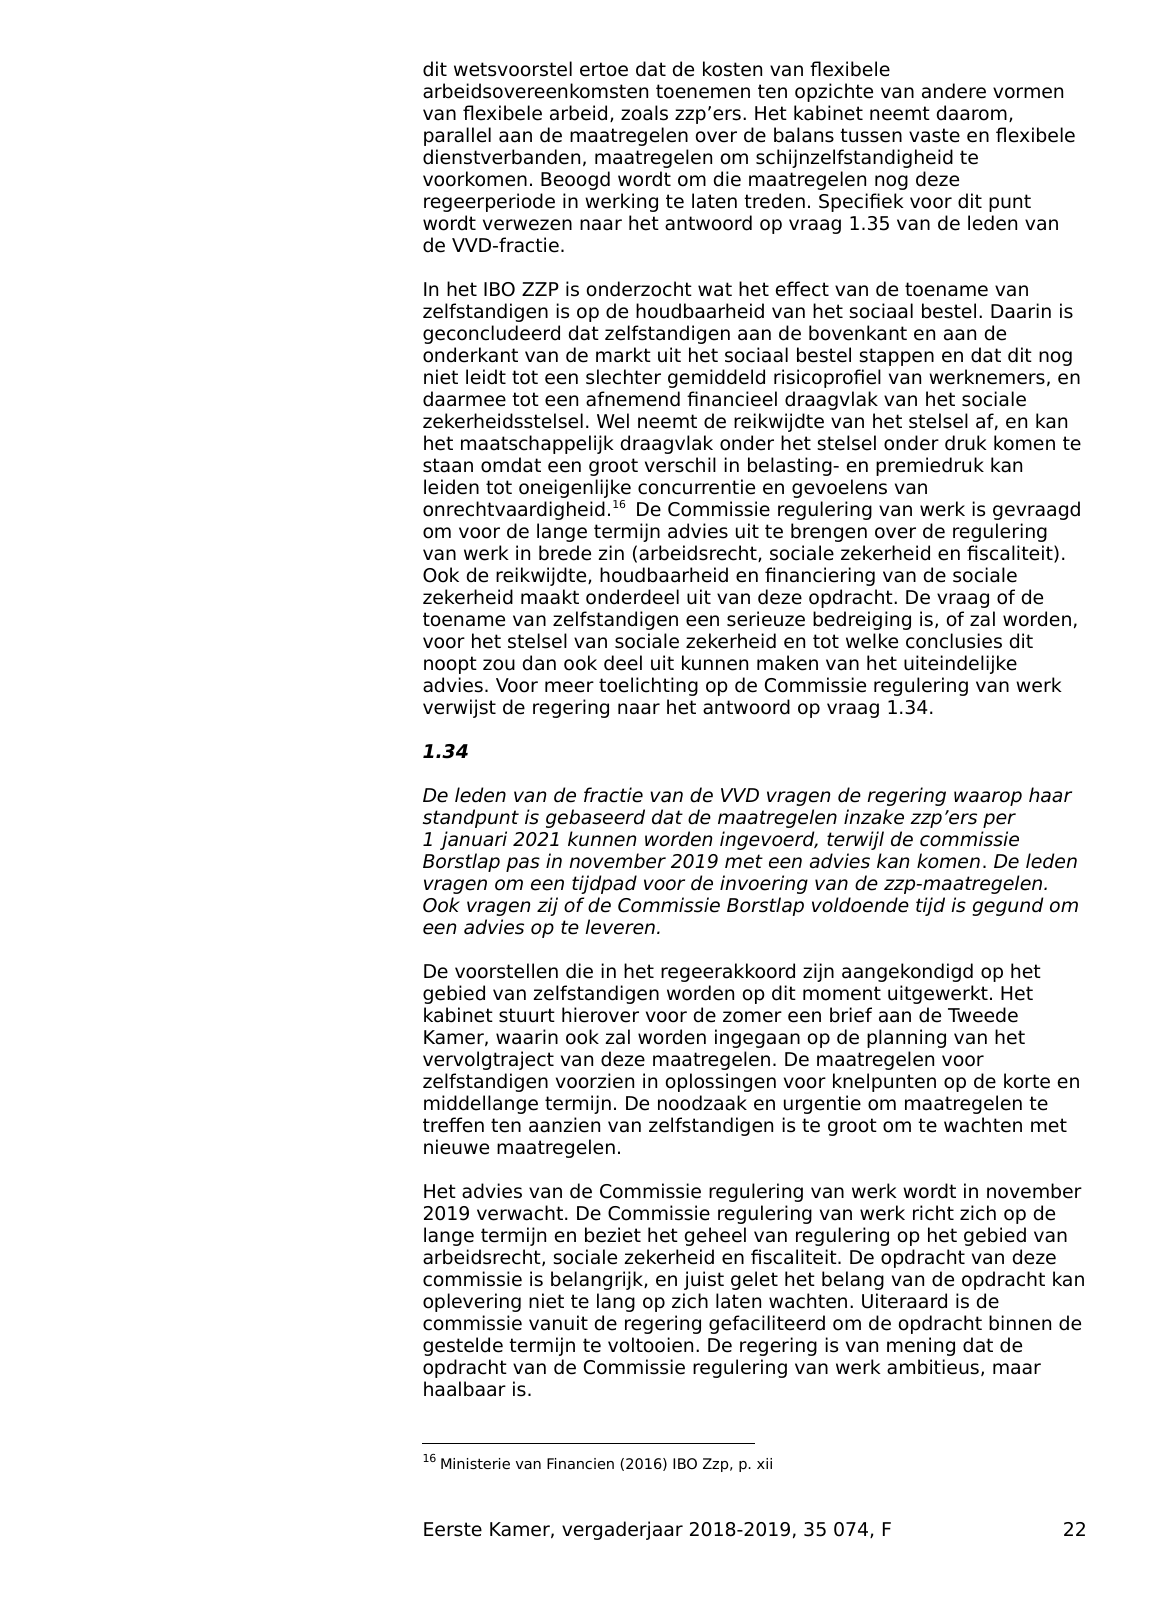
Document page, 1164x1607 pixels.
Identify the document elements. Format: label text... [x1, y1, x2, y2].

text In het IBO ZZP is onderzocht wat het effect van de toename van zelfstandigen is op de houdbaarheid van het sociaal bestel. Daarin is geconcludeerd dat zelfstandigen aan de bovenkant en aan de onderkant van de markt uit het sociaal bestel stappen en dat dit nog niet leidt tot een slechter gemiddeld risicoprofiel van werknemers, en daarmee tot een afnemend financieel draagvlak van het sociale zekerheidsstelsel. Wel neemt de reikwijdte van het stelsel af, en kan het maatschappelijk draagvlak onder het stelsel onder druk komen te staan omdat een groot verschil in belasting- en premiedruk kan leiden tot oneigenlijke concurrentie en gevoelens van onrechtvaardigheid. De Commissie regulering van werk is gevraagd om voor de lange termijn advies uit te brengen over de regulering van werk in brede zin (arbeidsrecht, sociale zekerheid en fiscaliteit). Ook de reikwijdte, houdbaarheid en financiering van de sociale zekerheid maakt onderdeel uit van deze opdracht. De vraag of de toename van zelfstandigen een serieuze bedreiging is, of zal worden, voor het stelsel van sociale zekerheid en tot welke conclusies dit noopt zou dan ook deel uit kunnen maken van het uiteindelijke advies. Voor meer toelichting op de Commissie regulering van werk verwijst de regering naar het antwoord op vraag 1.34. [422, 279, 1087, 719]
text De leden van de fractie van de VVD vragen de regering waarop haar standpunt is gebaseerd dat de maatregelen inzake zzp’ers per 1 januari 2021 kunnen worden ingevoerd, terwijl de commissie Borstlap pas in november 2019 met een advies kan komen. De leden vragen om een tijdpad voor de invoering van de zzp-maatregelen. Ook vragen zij of de Commissie Borstlap voldoende tijd is gegund om een advies op te leveren. [422, 785, 1087, 939]
text Ministerie van Financien (2016) IBO Zzp, p. xii [422, 1452, 1087, 1474]
subtitle 1.34 [422, 741, 1087, 763]
text Het advies van de Commissie regulering van werk wordt in november 2019 verwacht. De Commissie regulering van werk richt zich op de lange termijn en beziet het geheel van regulering op het gebied van arbeidsrecht, sociale zekerheid en fiscaliteit. De opdracht van deze commissie is belangrijk, en juist gelet het belang van de opdracht kan oplevering niet te lang op zich laten wachten. Uiteraard is de commissie vanuit de regering gefaciliteerd om de opdracht binnen de gestelde termijn te voltooien. De regering is van mening dat de opdracht van de Commissie regulering van werk ambitieus, maar haalbaar is. [422, 1181, 1087, 1401]
text dit wetsvoorstel ertoe dat de kosten van flexibele arbeidsovereenkomsten toenemen ten opzichte van andere vormen van flexibele arbeid, zoals zzp’ers. Het kabinet neemt daarom, parallel aan de maatregelen over de balans tussen vaste en flexibele dienstverbanden, maatregelen om schijnzelfstandigheid te voorkomen. Beoogd wordt om die maatregelen nog deze regeerperiode in werking te laten treden. Specifiek voor dit punt wordt verwezen naar het antwoord op vraag 1.35 van de leden van de VVD-fractie. [422, 59, 1087, 257]
text De voorstellen die in het regeerakkoord zijn aangekondigd op het gebied van zelfstandigen worden op dit moment uitgewerkt. Het kabinet stuurt hierover voor de zomer een brief aan de Tweede Kamer, waarin ook zal worden ingegaan op de planning van het vervolgtraject van deze maatregelen. De maatregelen voor zelfstandigen voorzien in oplossingen voor knelpunten op de korte en middellange termijn. De noodzaak en urgentie om maatregelen te treffen ten aanzien van zelfstandigen is te groot om te wachten met nieuwe maatregelen. [422, 961, 1087, 1159]
